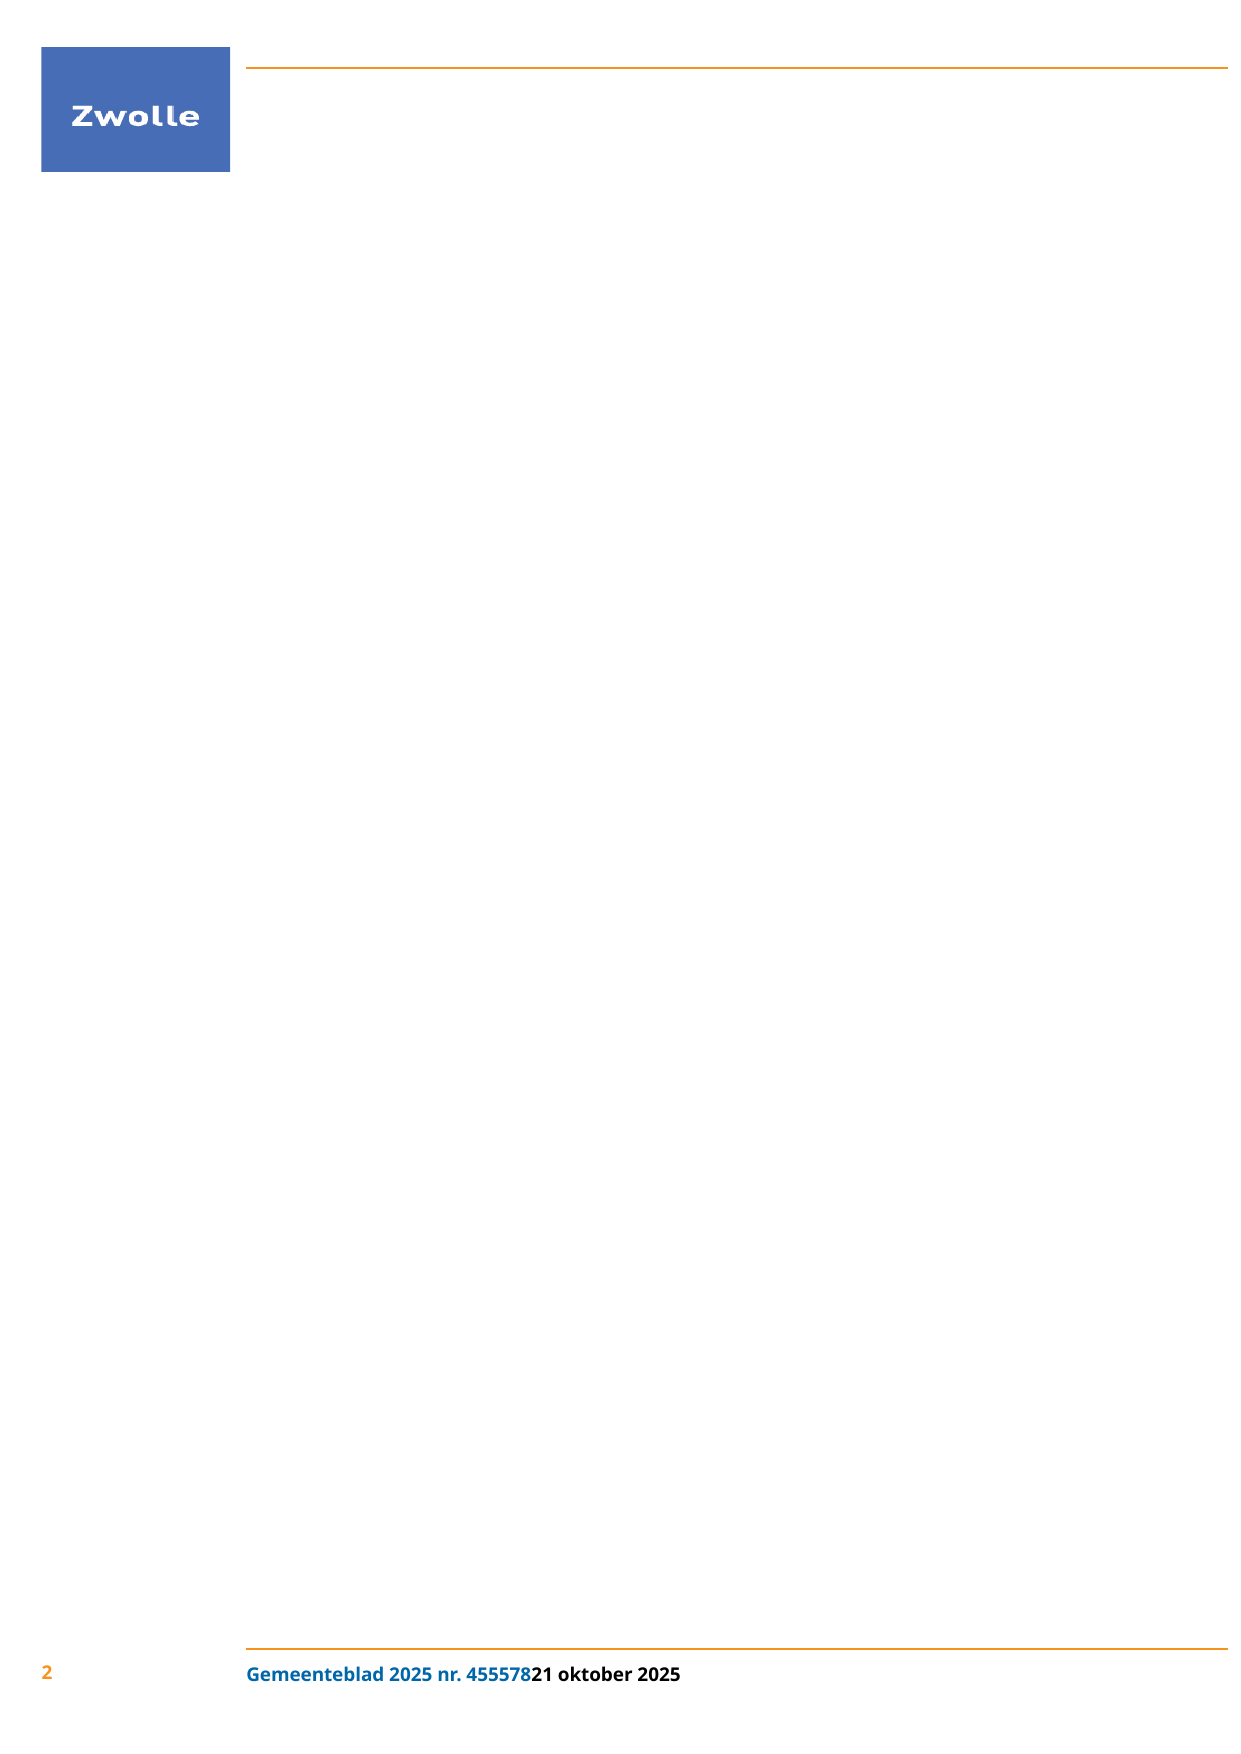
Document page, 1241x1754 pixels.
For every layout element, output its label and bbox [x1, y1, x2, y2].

picture [41, 47, 231, 172]
